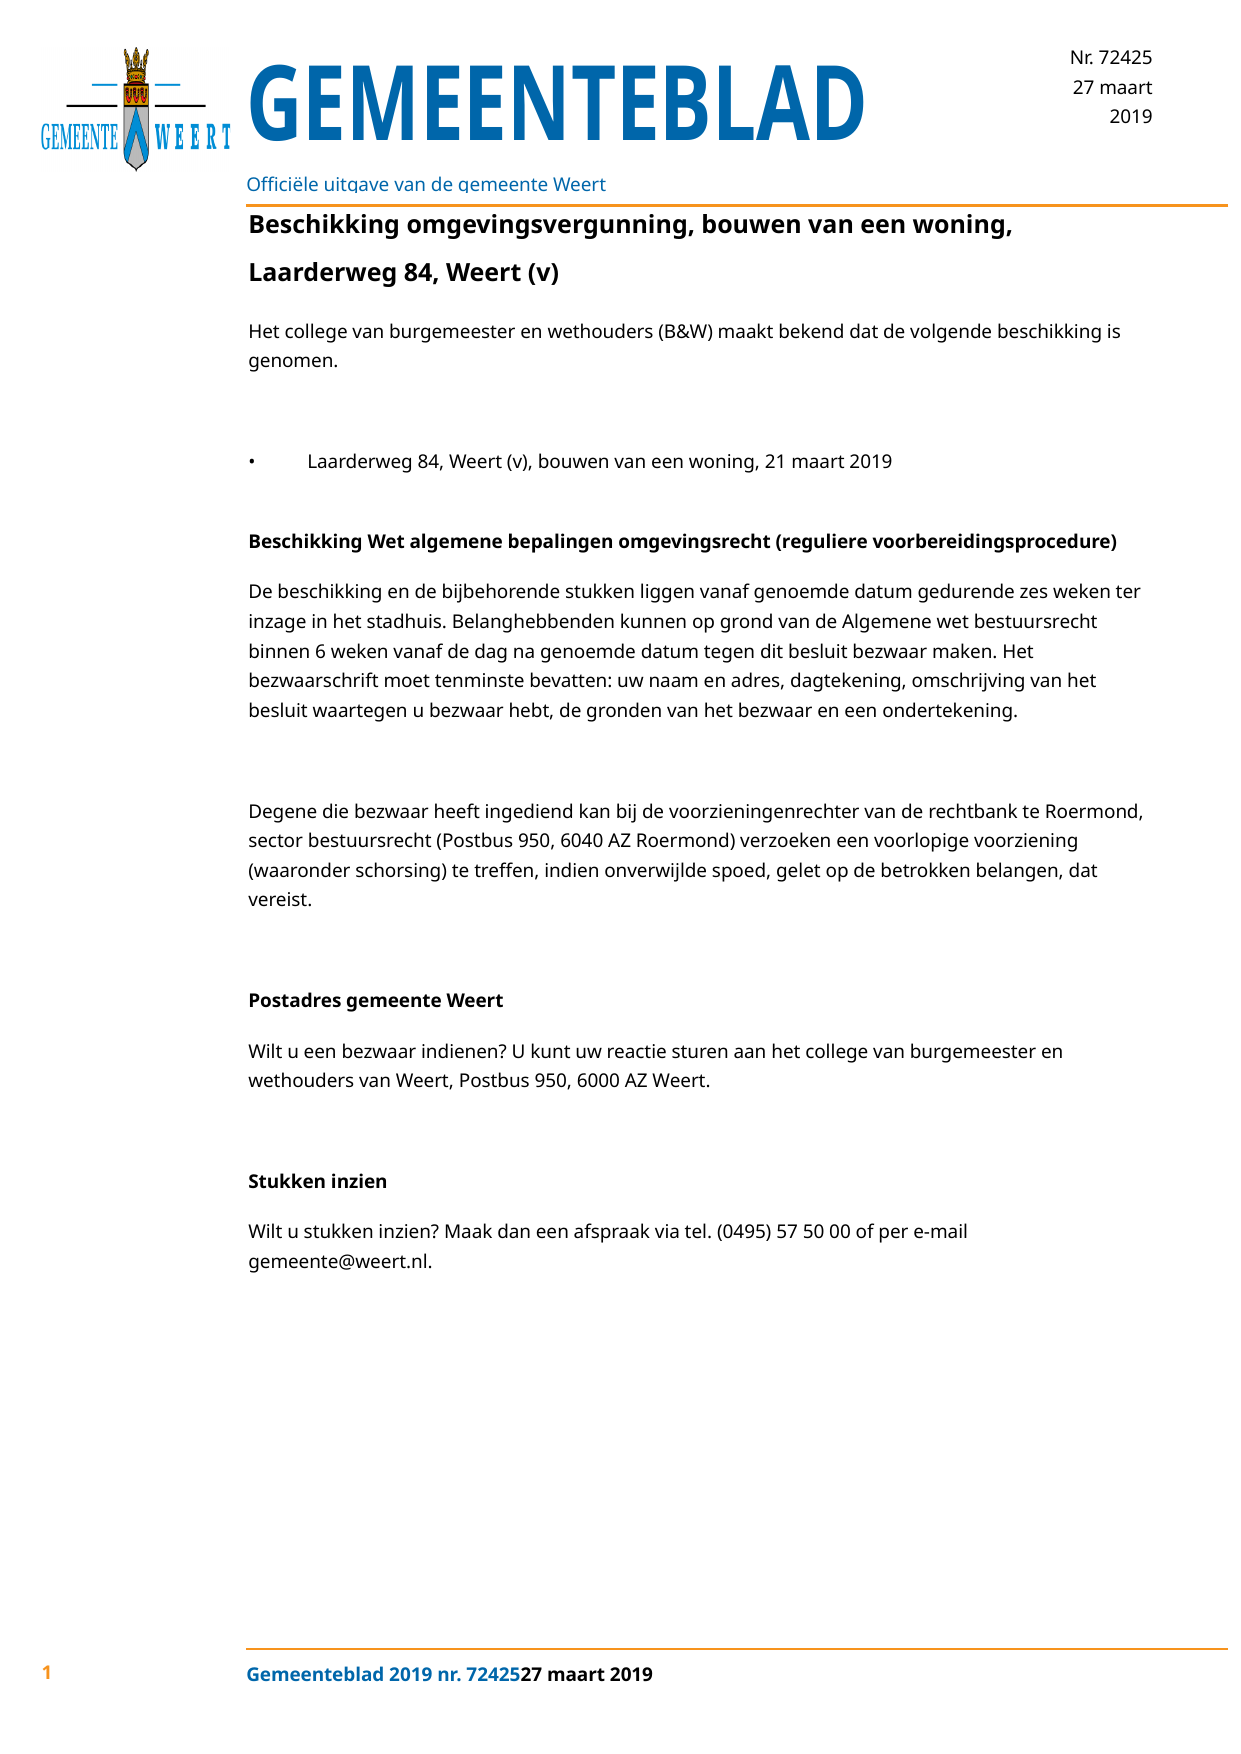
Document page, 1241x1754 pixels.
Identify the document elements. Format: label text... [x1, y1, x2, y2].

picture [41, 47, 231, 172]
text Degene die bezwaar heeft ingediend kan bij de voorzieningenrechter van de rechtbank te Roermond, sector bestuursrecht (Postbus 950, 6040 AZ Roermond) verzoeken een voorlopige voorziening (waaronder schorsing) te treffen, indien onverwijlde spoed, gelet op de betrokken belangen, dat vereist. [248, 798, 1152, 912]
text Wilt u stukken inzien? Maak dan een afspraak via tel. (0495) 57 50 00 of per e-mail gemeente@weert.nl. [248, 1219, 1152, 1274]
text Beschikking omgevingsvergunning, bouwen van een woning, Laarderweg 84, Weert (v) [248, 207, 1152, 288]
list Laarderweg 84, Weert (v), bouwen van een woning, 21 maart 2019 [248, 448, 1152, 474]
text Stukken inzien [248, 1168, 1152, 1194]
text Postadres gemeente Weert [248, 987, 1152, 1013]
text Wilt u een bezwaar indienen? U kunt uw reactie sturen aan het college van burgemeester en wethouders van Weert, Postbus 950, 6000 AZ Weert. [248, 1038, 1152, 1093]
text De beschikking en de bijbehorende stukken liggen vanaf genoemde datum gedurende zes weken ter inzage in het stadhuis. Belanghebbenden kunnen op grond van de Algemene wet bestuursrecht binnen 6 weken vanaf de dag na genoemde datum tegen dit besluit bezwaar maken. Het bezwaarschrift moet tenminste bevatten: uw naam en adres, dagtekening, omschrijving van het besluit waartegen u bezwaar hebt, de gronden van het bezwaar en een ondertekening. [248, 579, 1152, 723]
text Het college van burgemeester en wethouders (B&W) maakt bekend dat de volgende beschikking is genomen. [248, 318, 1152, 373]
text Beschikking Wet algemene bepalingen omgevingsrecht (reguliere voorbereidingsprocedure) [248, 528, 1152, 554]
